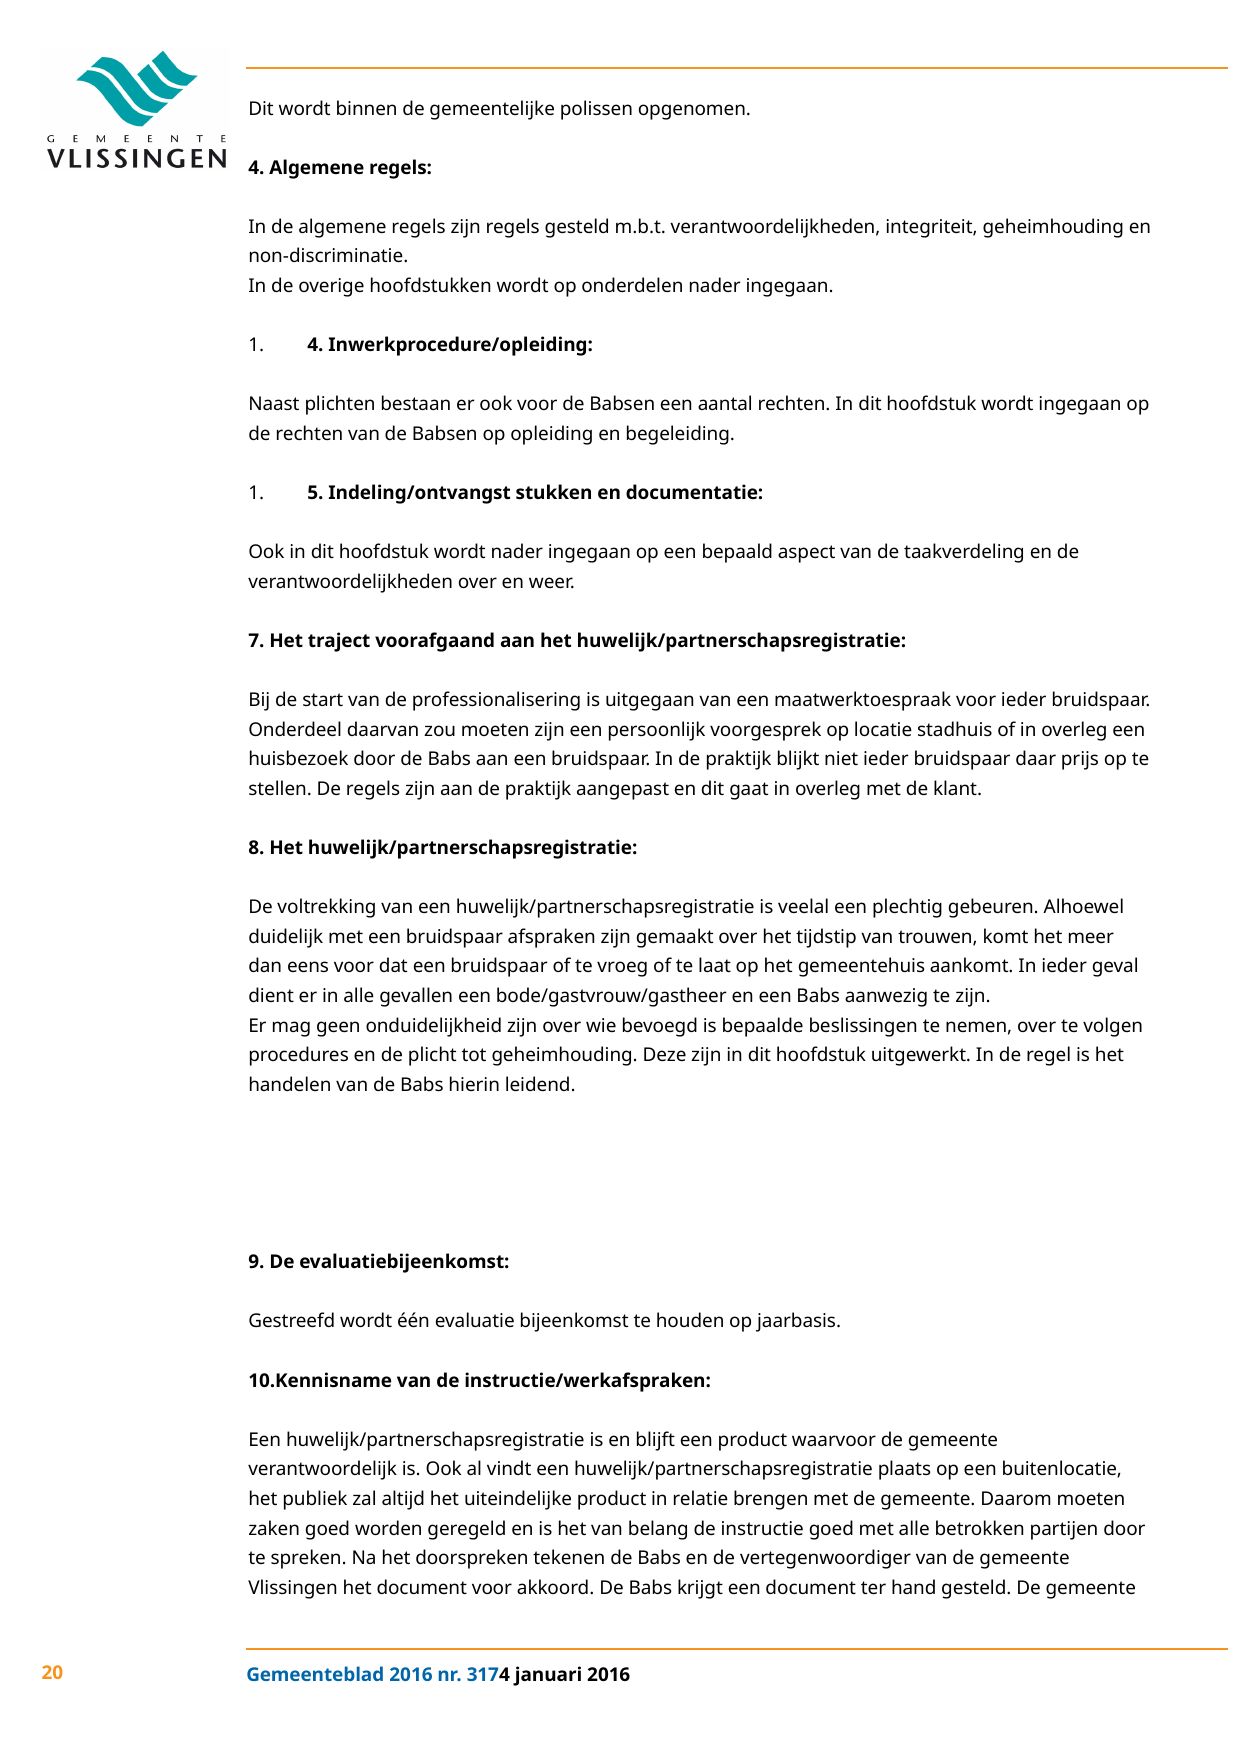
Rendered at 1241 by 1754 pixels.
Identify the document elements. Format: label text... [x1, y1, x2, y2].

text In de overige hoofdstukken wordt op onderdelen nader ingegaan. [248, 272, 1152, 298]
text In de algemene regels zijn regels gesteld m.b.t. verantwoordelijkheden, integriteit, geheimhouding en non-discriminatie. [248, 213, 1152, 268]
text Bij de start van de professionalisering is uitgegaan van een maatwerktoespraak voor ieder bruidspaar. Onderdeel daarvan zou moeten zijn een persoonlijk voorgesprek op locatie stadhuis of in overleg een huisbezoek door de Babs aan een bruidspaar. In de praktijk blijkt niet ieder bruidspaar daar prijs op te stellen. De regels zijn aan de praktijk aangepast en dit gaat in overleg met de klant. [248, 686, 1152, 801]
text Dit wordt binnen de gemeentelijke polissen opgenomen. [248, 95, 1152, 121]
text 9. De evaluatiebijeenkomst: [248, 1248, 1152, 1274]
text De voltrekking van een huwelijk/partnerschapsregistratie is veelal een plechtig gebeuren. Alhoewel duidelijk met een bruidspaar afspraken zijn gemaakt over het tijdstip van trouwen, komt het meer dan eens voor dat een bruidspaar of te vroeg of te laat op het gemeentehuis aankomt. In ieder geval dient er in alle gevallen een bode/gastvrouw/gastheer en een Babs aanwezig te zijn. [248, 893, 1152, 1008]
text Gestreefd wordt één evaluatie bijeenkomst te houden op jaarbasis. [248, 1308, 1152, 1333]
text 7. Het traject voorafgaand aan het huwelijk/partnerschapsregistratie: [248, 627, 1152, 653]
text 4. Algemene regels: [248, 154, 1152, 180]
text Naast plichten bestaan er ook voor de Babsen een aantal rechten. In dit hoofdstuk wordt ingegaan op de rechten van de Babsen op opleiding en begeleiding. [248, 391, 1152, 446]
text 10.Kennisname van de instructie/werkafspraken: [248, 1367, 1152, 1393]
text Er mag geen onduidelijkheid zijn over wie bevoegd is bepaalde beslissingen te nemen, over te volgen procedures en de plicht tot geheimhouding. Deze zijn in dit hoofdstuk uitgewerkt. In de regel is het handelen van de Babs hierin leidend. [248, 1012, 1152, 1097]
text 8. Het huwelijk/partnerschapsregistratie: [248, 834, 1152, 860]
picture [41, 47, 231, 172]
list 4. Inwerkprocedure/opleiding: [248, 331, 1152, 357]
list 5. Indeling/ontvangst stukken en documentatie: [248, 479, 1152, 505]
text Een huwelijk/partnerschapsregistratie is en blijft een product waarvoor de gemeente verantwoordelijk is. Ook al vindt een huwelijk/partnerschapsregistratie plaats op een buitenlocatie, het publiek zal altijd het uiteindelijke product in relatie brengen met de gemeente. Daarom moeten zaken goed worden geregeld en is het van belang de instructie goed met alle betrokken partijen door te spreken. Na het doorspreken tekenen de Babs en de vertegenwoordiger van de gemeente Vlissingen het document voor akkoord. De Babs krijgt een document ter hand gesteld. De gemeente [248, 1426, 1152, 1600]
text Ook in dit hoofdstuk wordt nader ingegaan op een bepaald aspect van de taakverdeling en de verantwoordelijkheden over en weer. [248, 538, 1152, 594]
